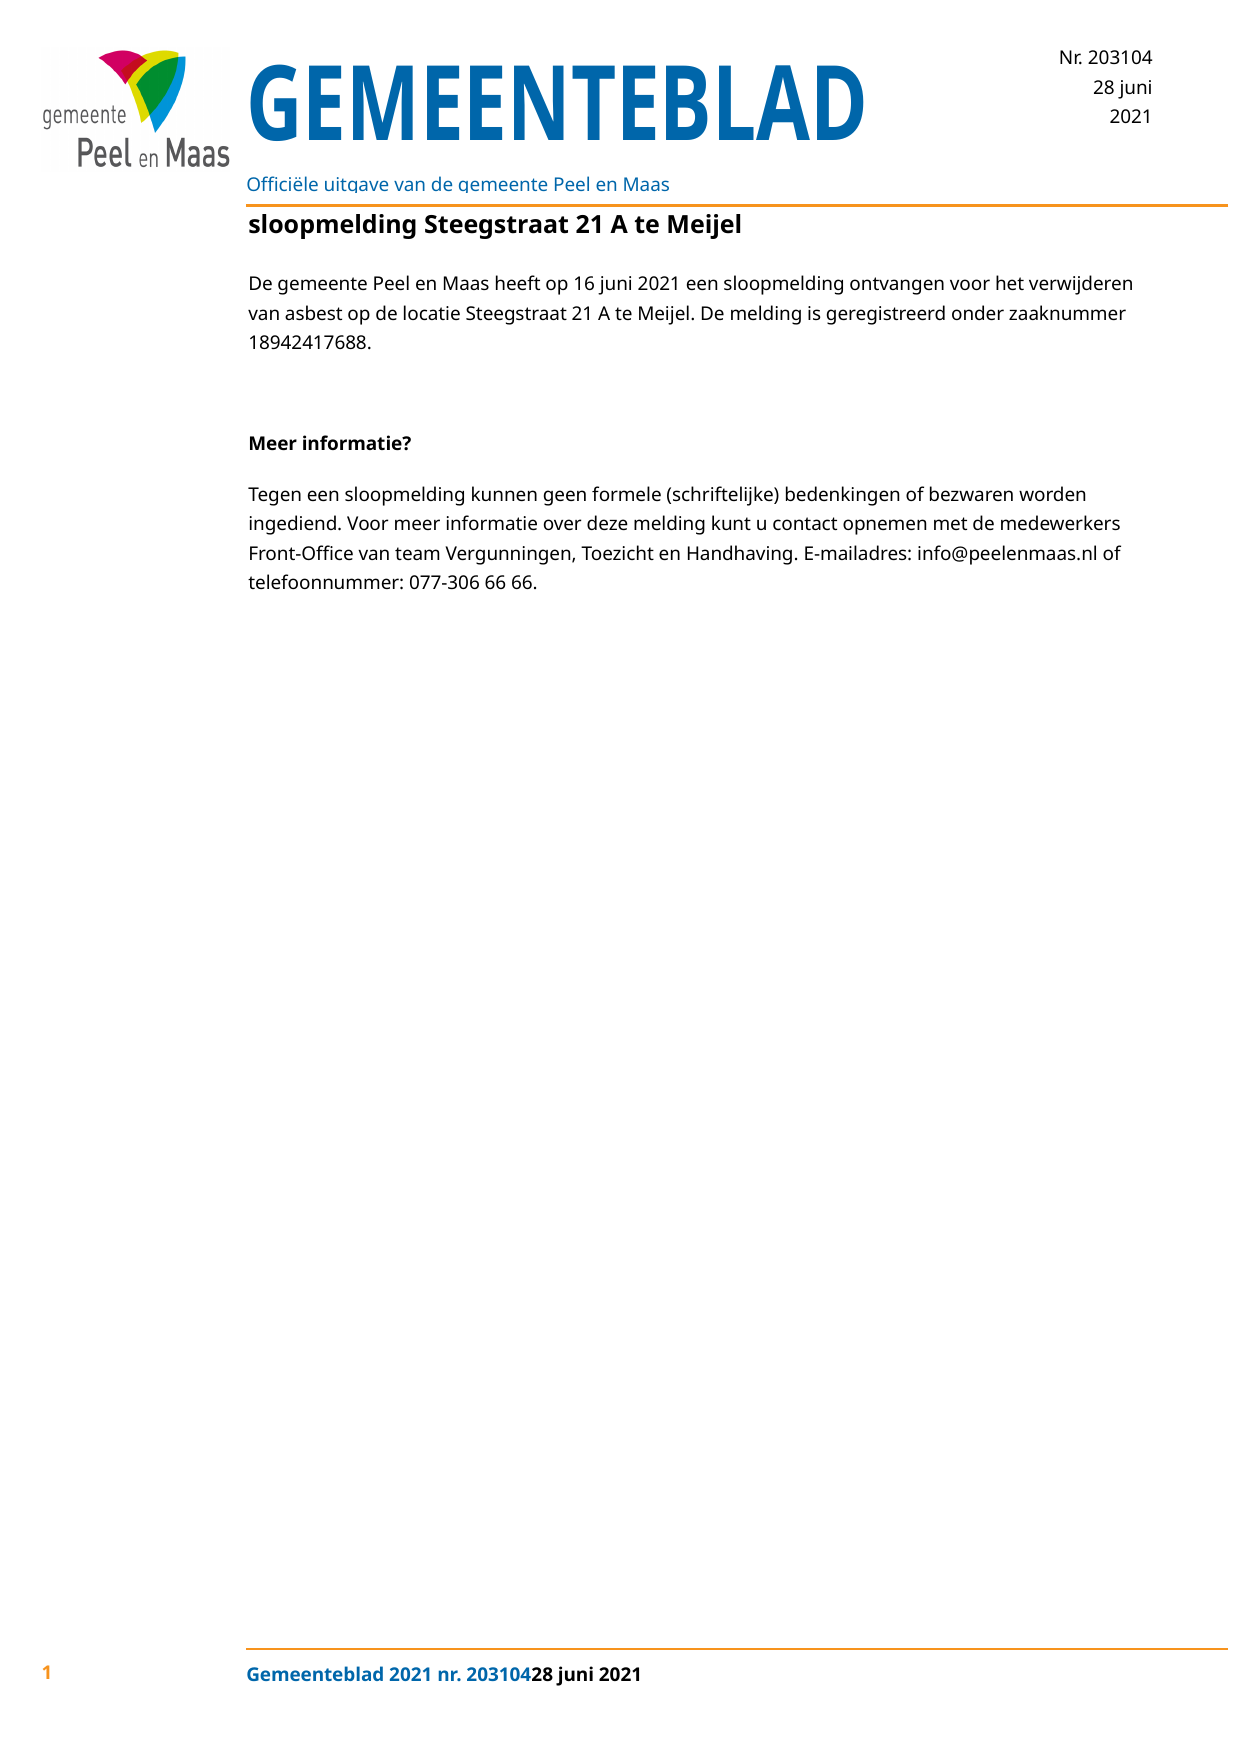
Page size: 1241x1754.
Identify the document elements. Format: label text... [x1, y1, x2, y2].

text Meer informatie? [248, 430, 1152, 456]
picture [41, 47, 231, 172]
text sloopmelding Steegstraat 21 A te Meijel [248, 207, 1152, 241]
text De gemeente Peel en Maas heeft op 16 juni 2021 een sloopmelding ontvangen voor het verwijderen van asbest op de locatie Steegstraat 21 A te Meijel. De melding is geregistreerd onder zaaknummer 18942417688. [248, 270, 1152, 355]
text Tegen een sloopmelding kunnen geen formele (schriftelijke) bedenkingen of bezwaren worden ingediend. Voor meer informatie over deze melding kunt u contact opnemen met de medewerkers Front-Office van team Vergunningen, Toezicht en Handhaving. E-mailadres: info@peelenmaas.nl of telefoonnummer: 077-306 66 66. [248, 481, 1152, 595]
